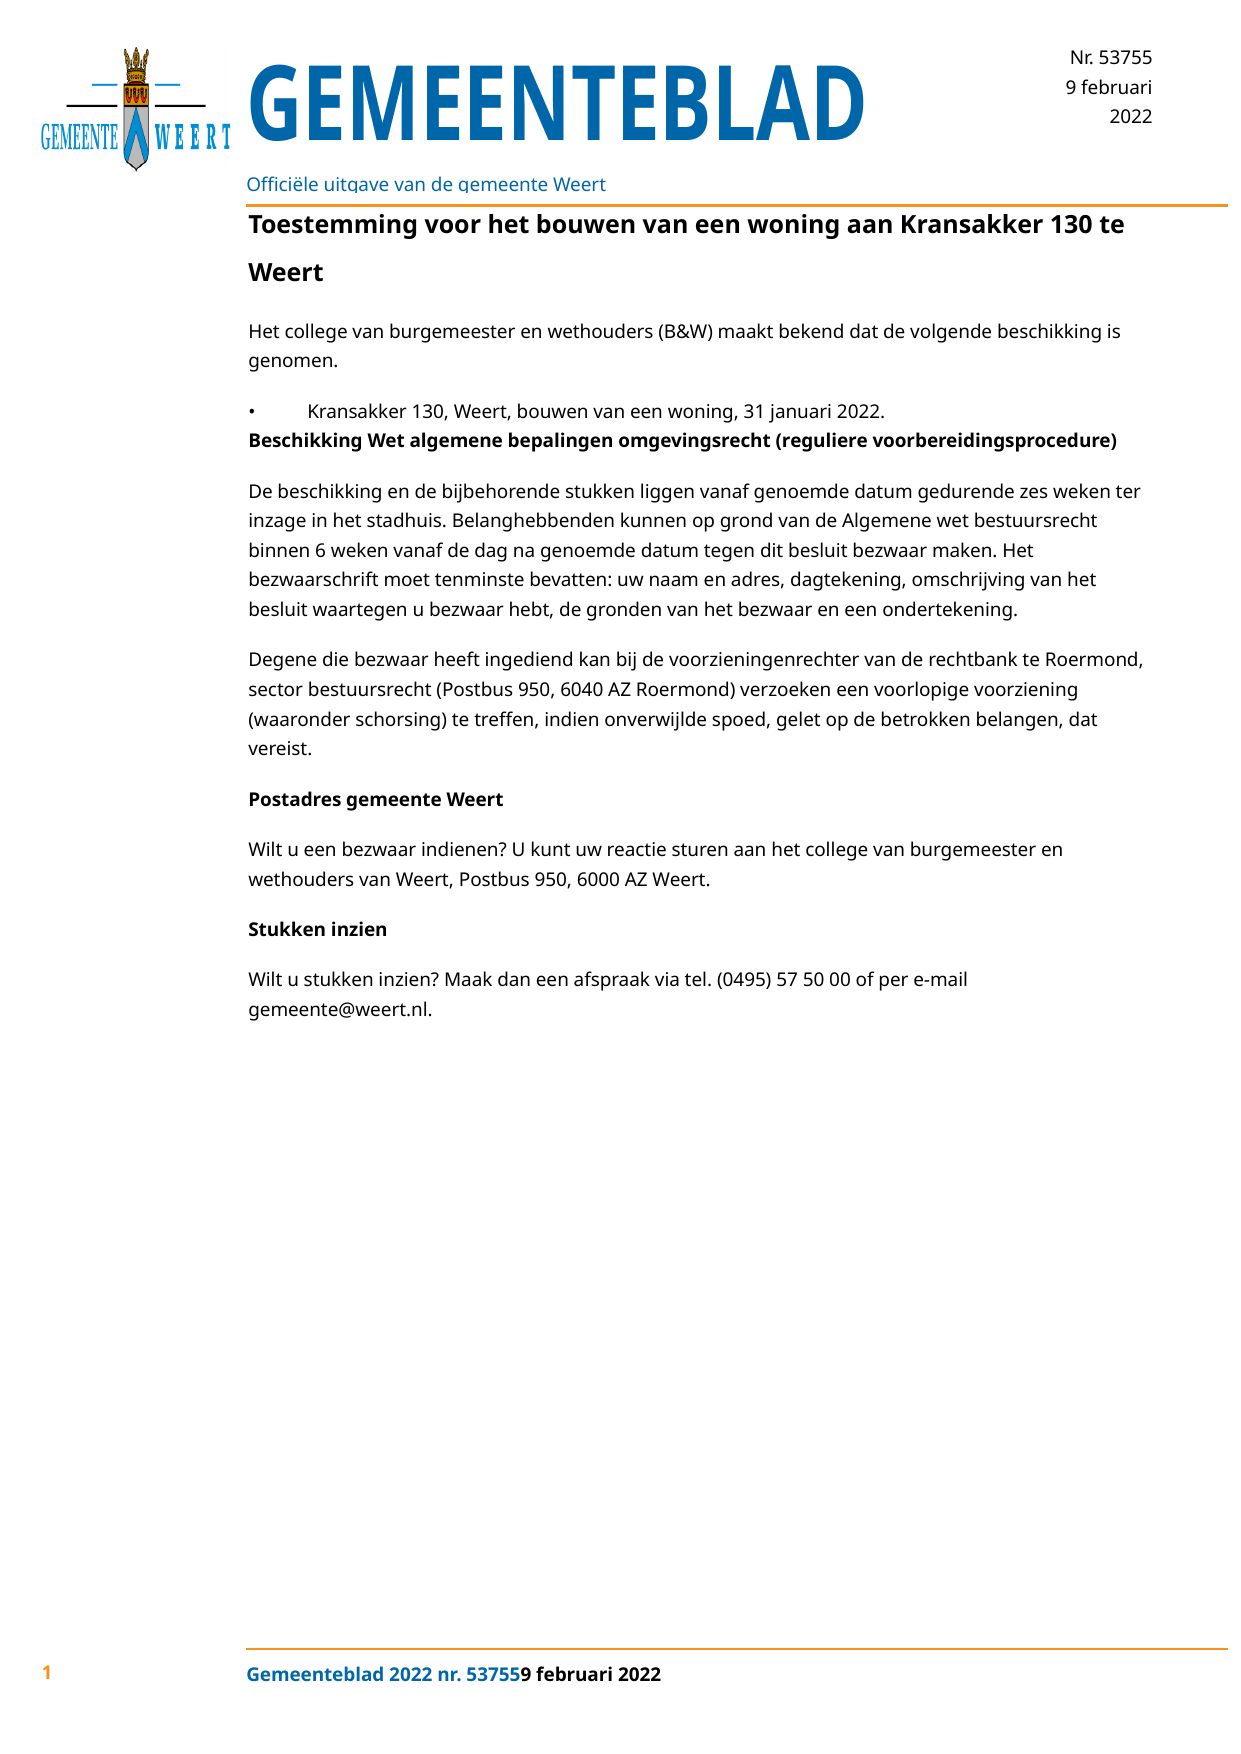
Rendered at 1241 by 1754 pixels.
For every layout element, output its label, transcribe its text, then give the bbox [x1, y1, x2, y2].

list Kransakker 130, Weert, bouwen van een woning, 31 januari 2022. [248, 398, 1152, 424]
text Wilt u stukken inzien? Maak dan een afspraak via tel. (0495) 57 50 00 of per e-mail gemeente@weert.nl. [248, 967, 1152, 1022]
text Beschikking Wet algemene bepalingen omgevingsrecht (reguliere voorbereidingsprocedure) [248, 427, 1152, 453]
text Postadres gemeente Weert [248, 786, 1152, 812]
picture [41, 47, 231, 172]
text De beschikking en de bijbehorende stukken liggen vanaf genoemde datum gedurende zes weken ter inzage in het stadhuis. Belanghebbenden kunnen op grond van de Algemene wet bestuursrecht binnen 6 weken vanaf de dag na genoemde datum tegen dit besluit bezwaar maken. Het bezwaarschrift moet tenminste bevatten: uw naam en adres, dagtekening, omschrijving van het besluit waartegen u bezwaar hebt, de gronden van het bezwaar en een ondertekening. [248, 478, 1152, 622]
text Wilt u een bezwaar indienen? U kunt uw reactie sturen aan het college van burgemeester en wethouders van Weert, Postbus 950, 6000 AZ Weert. [248, 836, 1152, 892]
text Toestemming voor het bouwen van een woning aan Kransakker 130 te Weert [248, 207, 1152, 288]
text Degene die bezwaar heeft ingediend kan bij de voorzieningenrechter van de rechtbank te Roermond, sector bestuursrecht (Postbus 950, 6040 AZ Roermond) verzoeken een voorlopige voorziening (waaronder schorsing) te treffen, indien onverwijlde spoed, gelet op de betrokken belangen, dat vereist. [248, 647, 1152, 761]
text Stukken inzien [248, 916, 1152, 942]
text Het college van burgemeester en wethouders (B&W) maakt bekend dat de volgende beschikking is genomen. [248, 318, 1152, 373]
